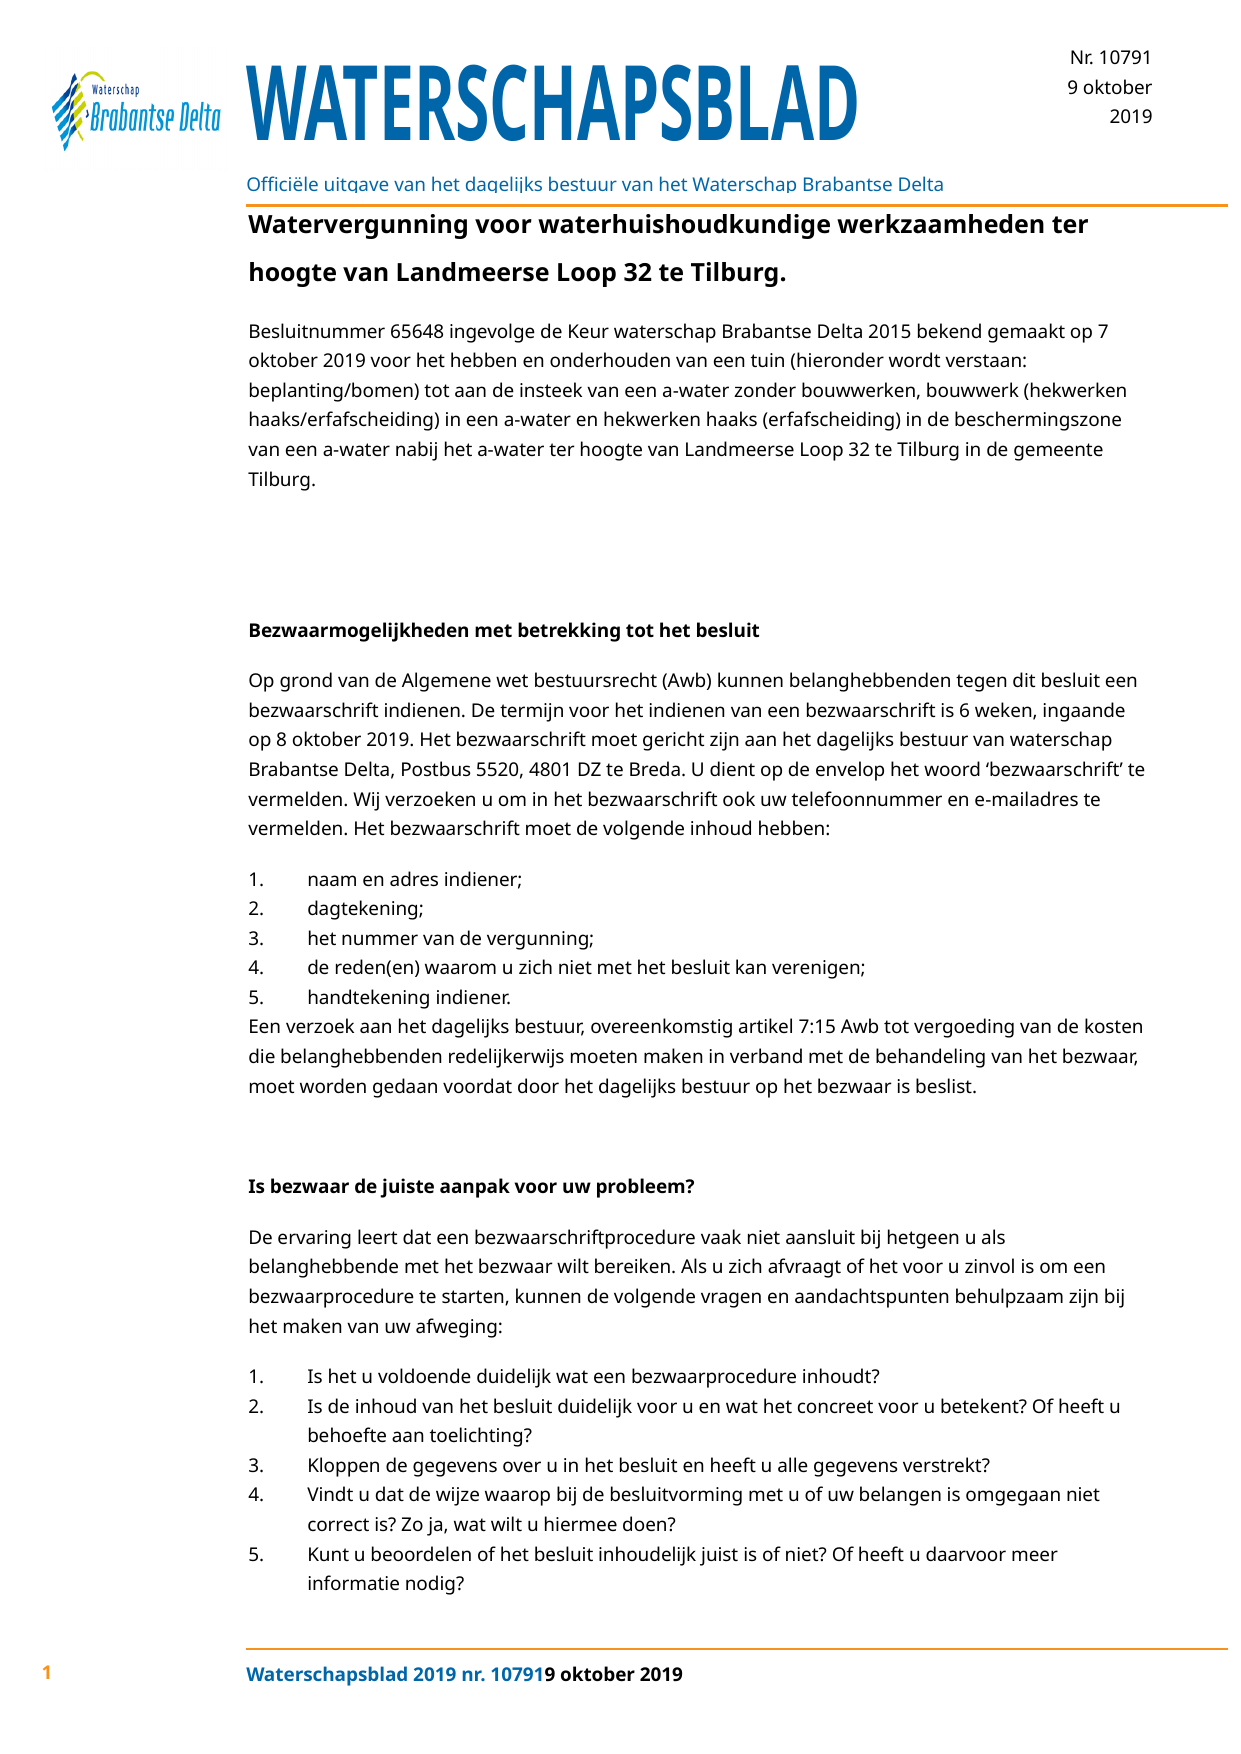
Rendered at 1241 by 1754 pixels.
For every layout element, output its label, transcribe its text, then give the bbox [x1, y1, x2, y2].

list naam en adres indiener; [248, 866, 1152, 892]
picture [41, 47, 231, 172]
list de reden(en) waarom u zich niet met het besluit kan verenigen; [248, 954, 1152, 980]
list handtekening indiener. [248, 984, 1152, 1010]
text Op grond van de Algemene wet bestuursrecht (Awb) kunnen belanghebbenden tegen dit besluit een bezwaarschrift indienen. De termijn voor het indienen van een bezwaarschrift is 6 weken, ingaande op 8 oktober 2019. Het bezwaarschrift moet gericht zijn aan het dagelijks bestuur van waterschap Brabantse Delta, Postbus 5520, 4801 DZ te Breda. U dient op de envelop het woord ‘bezwaarschrift’ te vermelden. Wij verzoeken u om in het bezwaarschrift ook uw telefoonnummer en e‑mailadres te vermelden. Het bezwaarschrift moet de volgende inhoud hebben: [248, 667, 1152, 841]
text Een verzoek aan het dagelijks bestuur, overeenkomstig artikel 7:15 Awb tot vergoeding van de kosten die belanghebbenden redelijkerwijs moeten maken in verband met de behandeling van het bezwaar, moet worden gedaan voordat door het dagelijks bestuur op het bezwaar is beslist. [248, 1014, 1152, 1099]
list Is het u voldoende duidelijk wat een bezwaarprocedure inhoudt? [248, 1363, 1152, 1389]
list het nummer van de vergunning; [248, 925, 1152, 951]
list dagtekening; [248, 895, 1152, 921]
text Watervergunning voor waterhuishoudkundige werkzaamheden ter hoogte van Landmeerse Loop 32 te Tilburg. [248, 207, 1152, 288]
text Bezwaarmogelijkheden met betrekking tot het besluit [248, 617, 1152, 643]
list Kunt u beoordelen of het besluit inhoudelijk juist is of niet? Of heeft u daarvoor meer informatie nodig? [248, 1541, 1152, 1596]
text De ervaring leert dat een bezwaarschriftprocedure vaak niet aansluit bij hetgeen u als belanghebbende met het bezwaar wilt bereiken. Als u zich afvraagt of het voor u zinvol is om een bezwaarprocedure te starten, kunnen de volgende vragen en aandachtspunten behulpzaam zijn bij het maken van uw afweging: [248, 1224, 1152, 1339]
text Is bezwaar de juiste aanpak voor uw probleem? [248, 1174, 1152, 1199]
list Is de inhoud van het besluit duidelijk voor u en wat het concreet voor u betekent? Of heeft u behoefte aan toelichting? [248, 1393, 1152, 1448]
list Kloppen de gegevens over u in het besluit en heeft u alle gegevens verstrekt? [248, 1452, 1152, 1478]
text Besluitnummer 65648 ingevolge de Keur waterschap Brabantse Delta 2015 bekend gemaakt op 7 oktober 2019 voor het hebben en onderhouden van een tuin (hieronder wordt verstaan: beplanting/bomen) tot aan de insteek van een a-water zonder bouwwerken, bouwwerk (hekwerken haaks/erfafscheiding) in een a-water en hekwerken haaks (erfafscheiding) in de beschermingszone van een a-water nabij het a-water ter hoogte van Landmeerse Loop 32 te Tilburg in de gemeente Tilburg. [248, 318, 1152, 492]
list Vindt u dat de wijze waarop bij de besluitvorming met u of uw belangen is omgegaan niet correct is? Zo ja, wat wilt u hiermee doen? [248, 1482, 1152, 1537]
